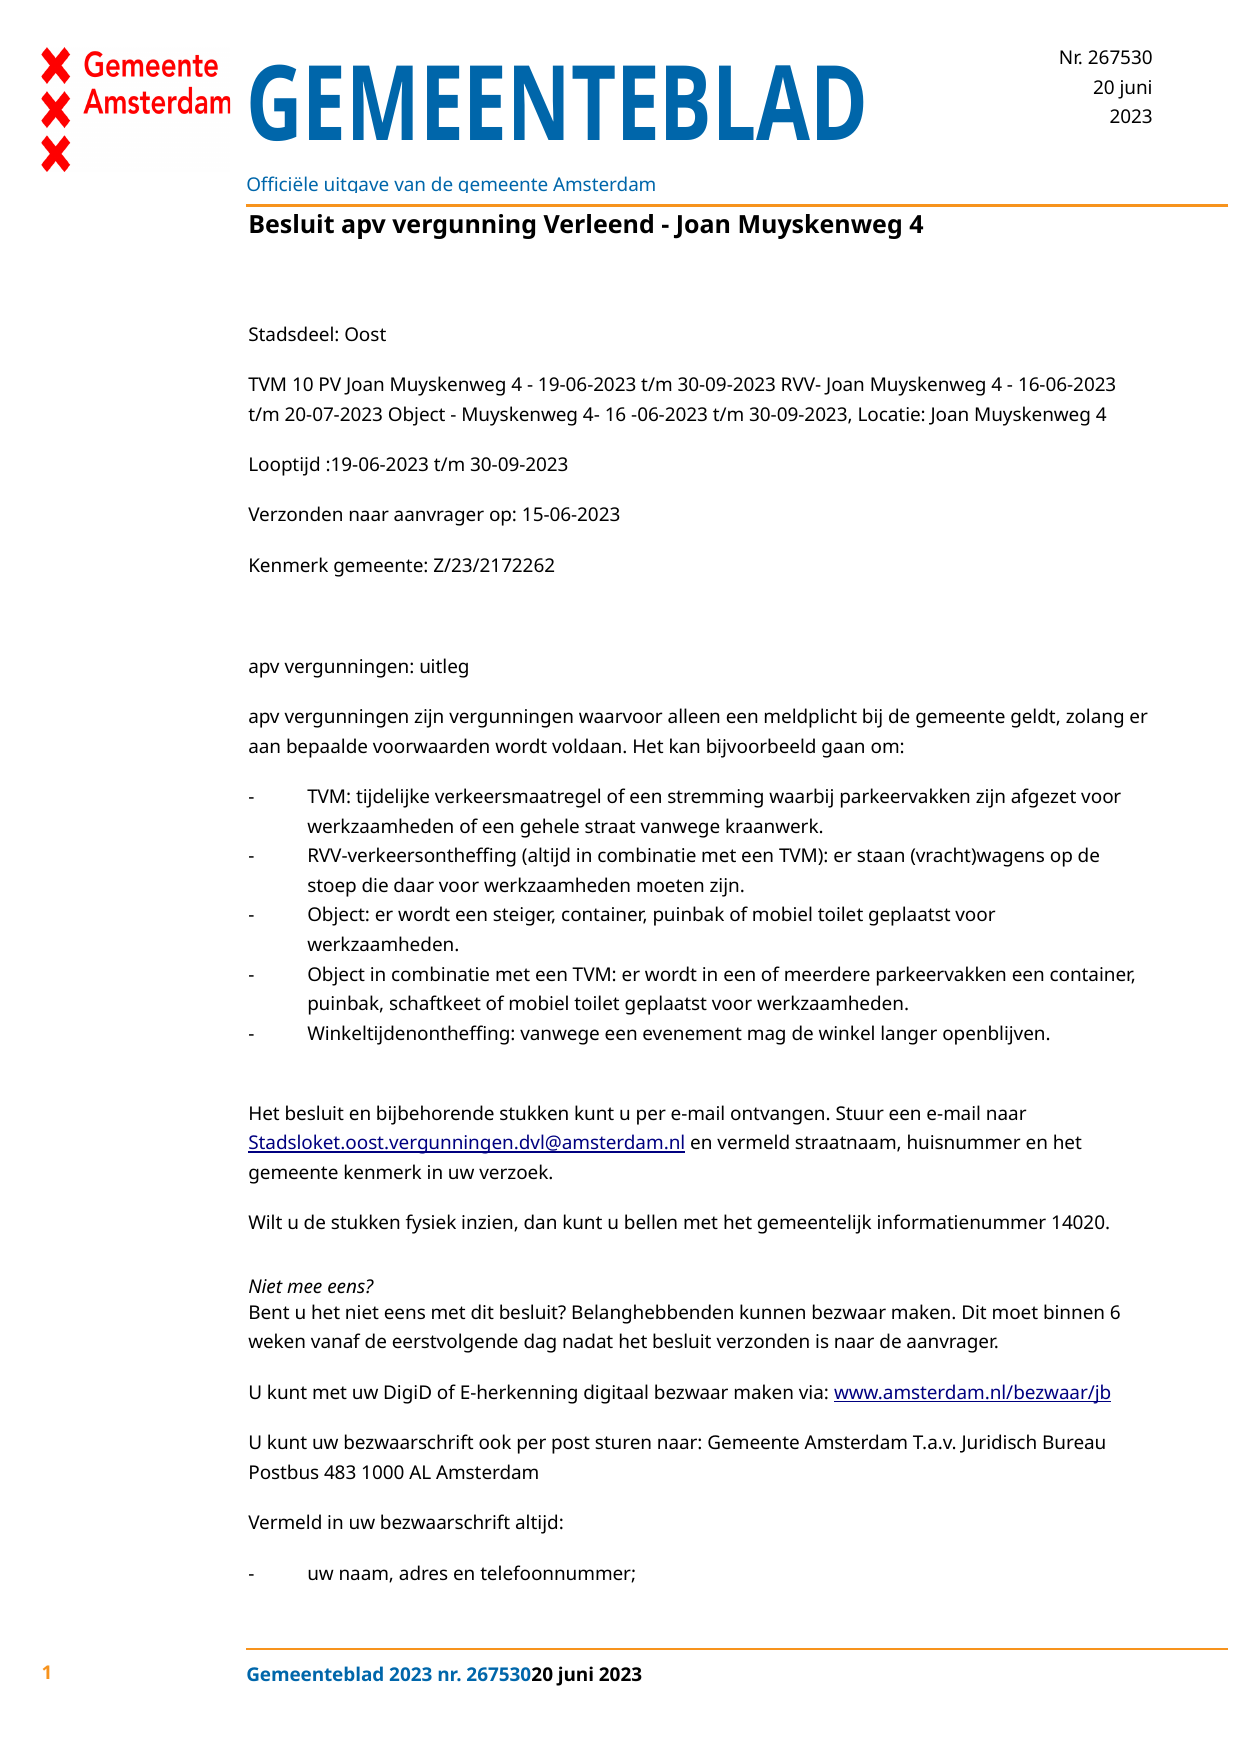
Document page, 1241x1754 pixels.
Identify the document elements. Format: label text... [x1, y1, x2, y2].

list uw naam, adres en telefoonnummer; [248, 1560, 1152, 1586]
text apv vergunningen: uitleg [248, 653, 1152, 678]
text apv vergunningen zijn vergunningen waarvoor alleen een meldplicht bij de gemeente geldt, zolang er aan bepaalde voorwaarden wordt voldaan. Het kan bijvoorbeeld gaan om: [248, 703, 1152, 758]
list Object: er wordt een steiger, container, puinbak of mobiel toilet geplaatst voor werkzaamheden. [248, 902, 1152, 957]
text Besluit apv vergunning Verleend - Joan Muyskenweg 4 [248, 207, 1152, 241]
text Niet mee eens? [248, 1273, 1152, 1299]
list Object in combinatie met een TVM: er wordt in een of meerdere parkeervakken een container, puinbak, schaftkeet of mobiel toilet geplaatst voor werkzaamheden. [248, 961, 1152, 1016]
list TVM: tijdelijke verkeersmaatregel of een stremming waarbij parkeervakken zijn afgezet voor werkzaamheden of een gehele straat vanwege kraanwerk. [248, 783, 1152, 838]
list RVV-verkeersontheffing (altijd in combinatie met een TVM): er staan (vracht)wagens op de stoep die daar voor werkzaamheden moeten zijn. [248, 842, 1152, 898]
text Looptijd :19-06-2023 t/m 30-09-2023 [248, 451, 1152, 477]
text U kunt uw bezwaarschrift ook per post sturen naar: Gemeente Amsterdam T.a.v. Juridisch Bureau Postbus 483 1000 AL Amsterdam [248, 1429, 1152, 1485]
list Winkeltijdenontheffing: vanwege een evenement mag de winkel langer openblijven. [248, 1020, 1152, 1046]
text Verzonden naar aanvrager op: 15-06-2023 [248, 502, 1152, 527]
text Stadsdeel: Oost [248, 321, 1152, 346]
text U kunt met uw DigiD of E-herkenning digitaal bezwaar maken via: www.amsterdam.nl/bezwaar/jb [248, 1379, 1152, 1405]
picture [41, 47, 231, 172]
text TVM 10 PV Joan Muyskenweg 4 - 19-06-2023 t/m 30-09-2023 RVV- Joan Muyskenweg 4 - 16-06-2023 t/m 20-07-2023 Object - Muyskenweg 4- 16 -06-2023 t/m 30-09-2023, Locatie: Joan Muyskenweg 4 [248, 371, 1152, 426]
text Het besluit en bijbehorende stukken kunt u per e-mail ontvangen. Stuur een e-mail naar Stadsloket.oost.vergunningen.dvl@amsterdam.nl en vermeld straatnaam, huisnummer en het gemeente kenmerk in uw verzoek. [248, 1100, 1152, 1185]
text Vermeld in uw bezwaarschrift altijd: [248, 1509, 1152, 1535]
text Wilt u de stukken fysiek inzien, dan kunt u bellen met het gemeentelijk informatienummer 14020. [248, 1209, 1152, 1235]
text Bent u het niet eens met dit besluit? Belanghebbenden kunnen bezwaar maken. Dit moet binnen 6 weken vanaf de eerstvolgende dag nadat het besluit verzonden is naar de aanvrager. [248, 1299, 1152, 1354]
text Kenmerk gemeente: Z/23/2172262 [248, 552, 1152, 578]
